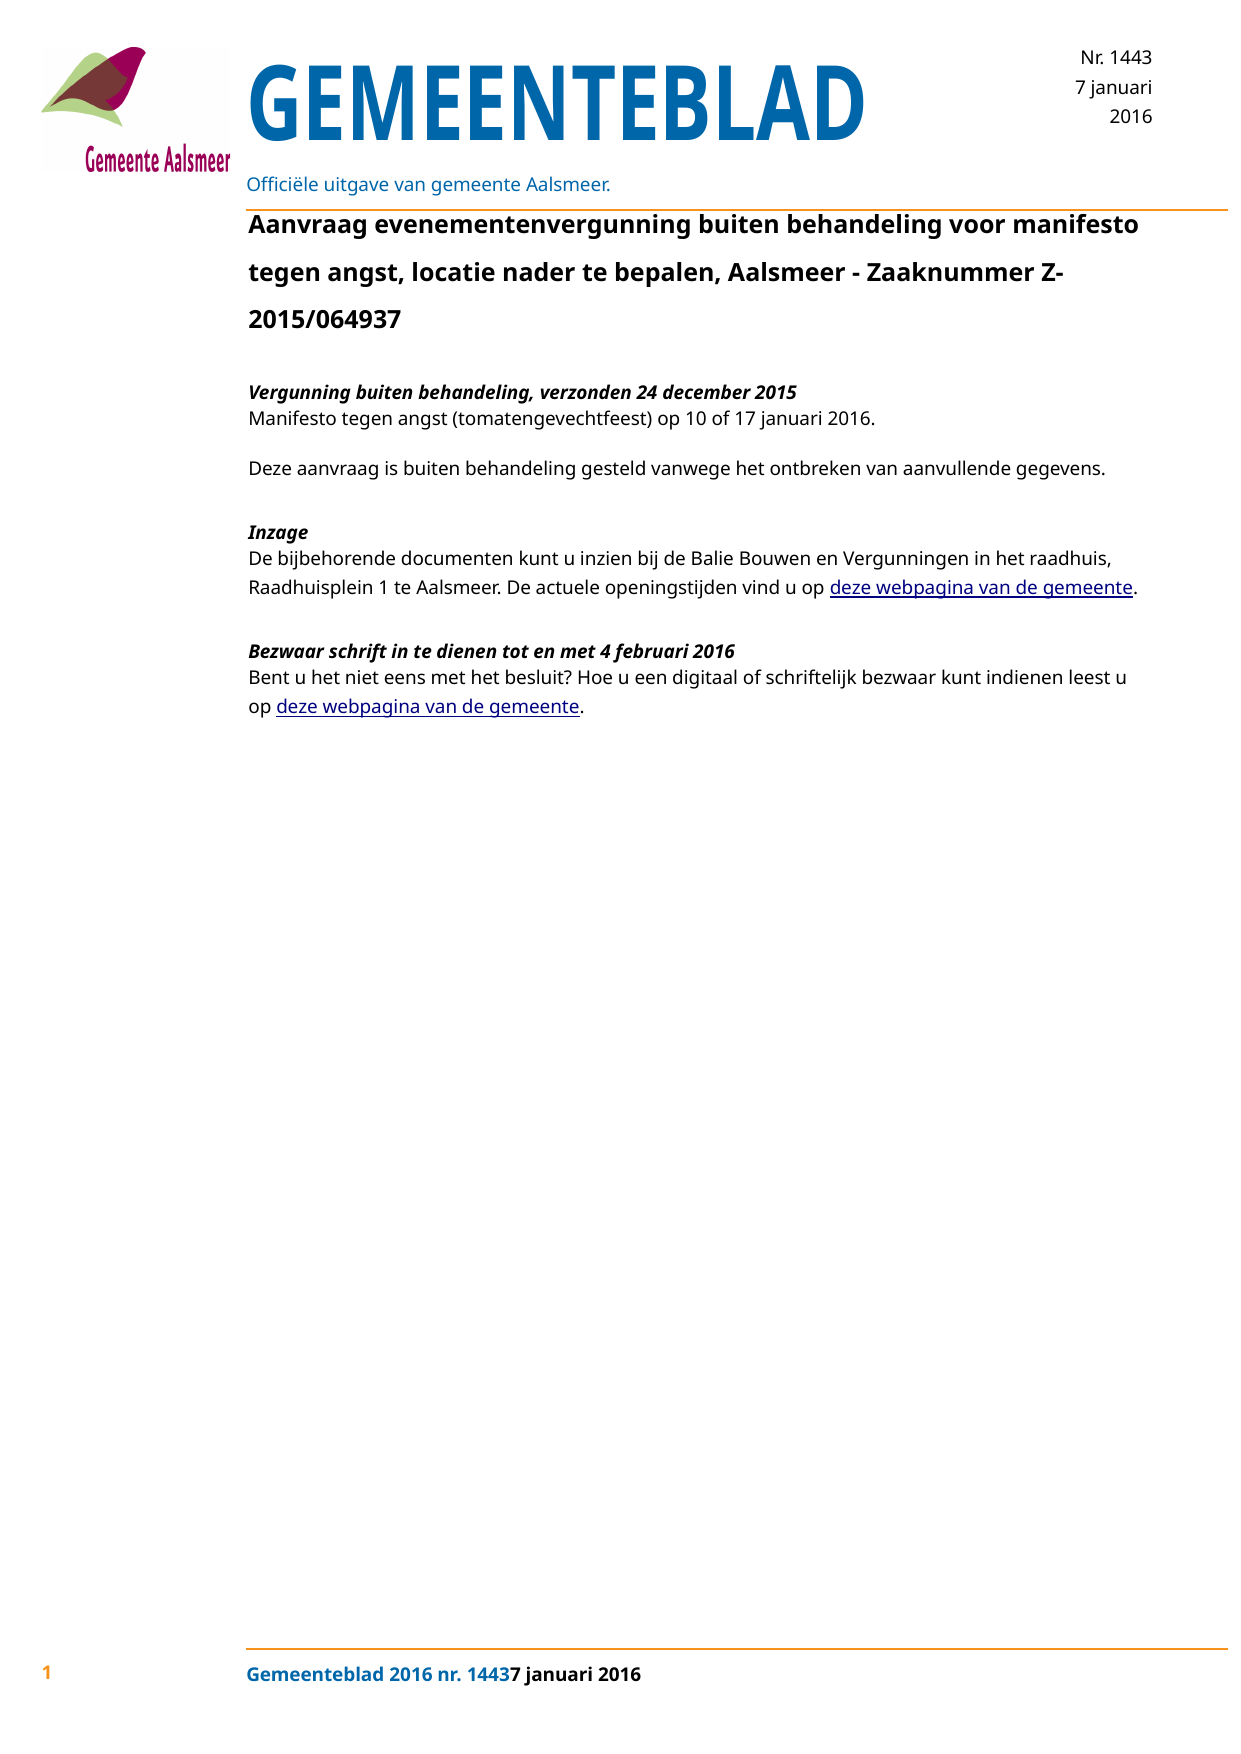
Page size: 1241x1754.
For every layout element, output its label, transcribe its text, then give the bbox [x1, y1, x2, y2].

text ​ [248, 744, 1152, 770]
text De bijbehorende documenten kunt u inzien bij de Balie Bouwen en Vergunningen in het raadhuis, Raadhuisplein 1 te Aalsmeer. De actuele openingstijden vind u op deze webpagina van de gemeente. [248, 545, 1152, 600]
picture [41, 47, 231, 172]
text Bent u het niet eens met het besluit? Hoe u een digitaal of schriftelijk bezwaar kunt indienen leest u op deze webpagina van de gemeente. [248, 664, 1152, 719]
text Aanvraag evenementenvergunning buiten behandeling voor manifesto tegen angst, locatie nader te bepalen, Aalsmeer - Zaaknummer Z-2015/064937 [248, 211, 1152, 336]
text Bezwaar schrift in te dienen tot en met 4 februari 2016 [248, 638, 1152, 664]
text Deze aanvraag is buiten behandeling gesteld vanwege het ontbreken van aanvullende gegevens. [248, 455, 1152, 481]
text Vergunning buiten behandeling, verzonden 24 december 2015 [248, 379, 1152, 405]
text Inzage [248, 519, 1152, 545]
text Manifesto tegen angst (tomatengevechtfeest) op 10 of 17 januari 2016. [248, 405, 1152, 431]
